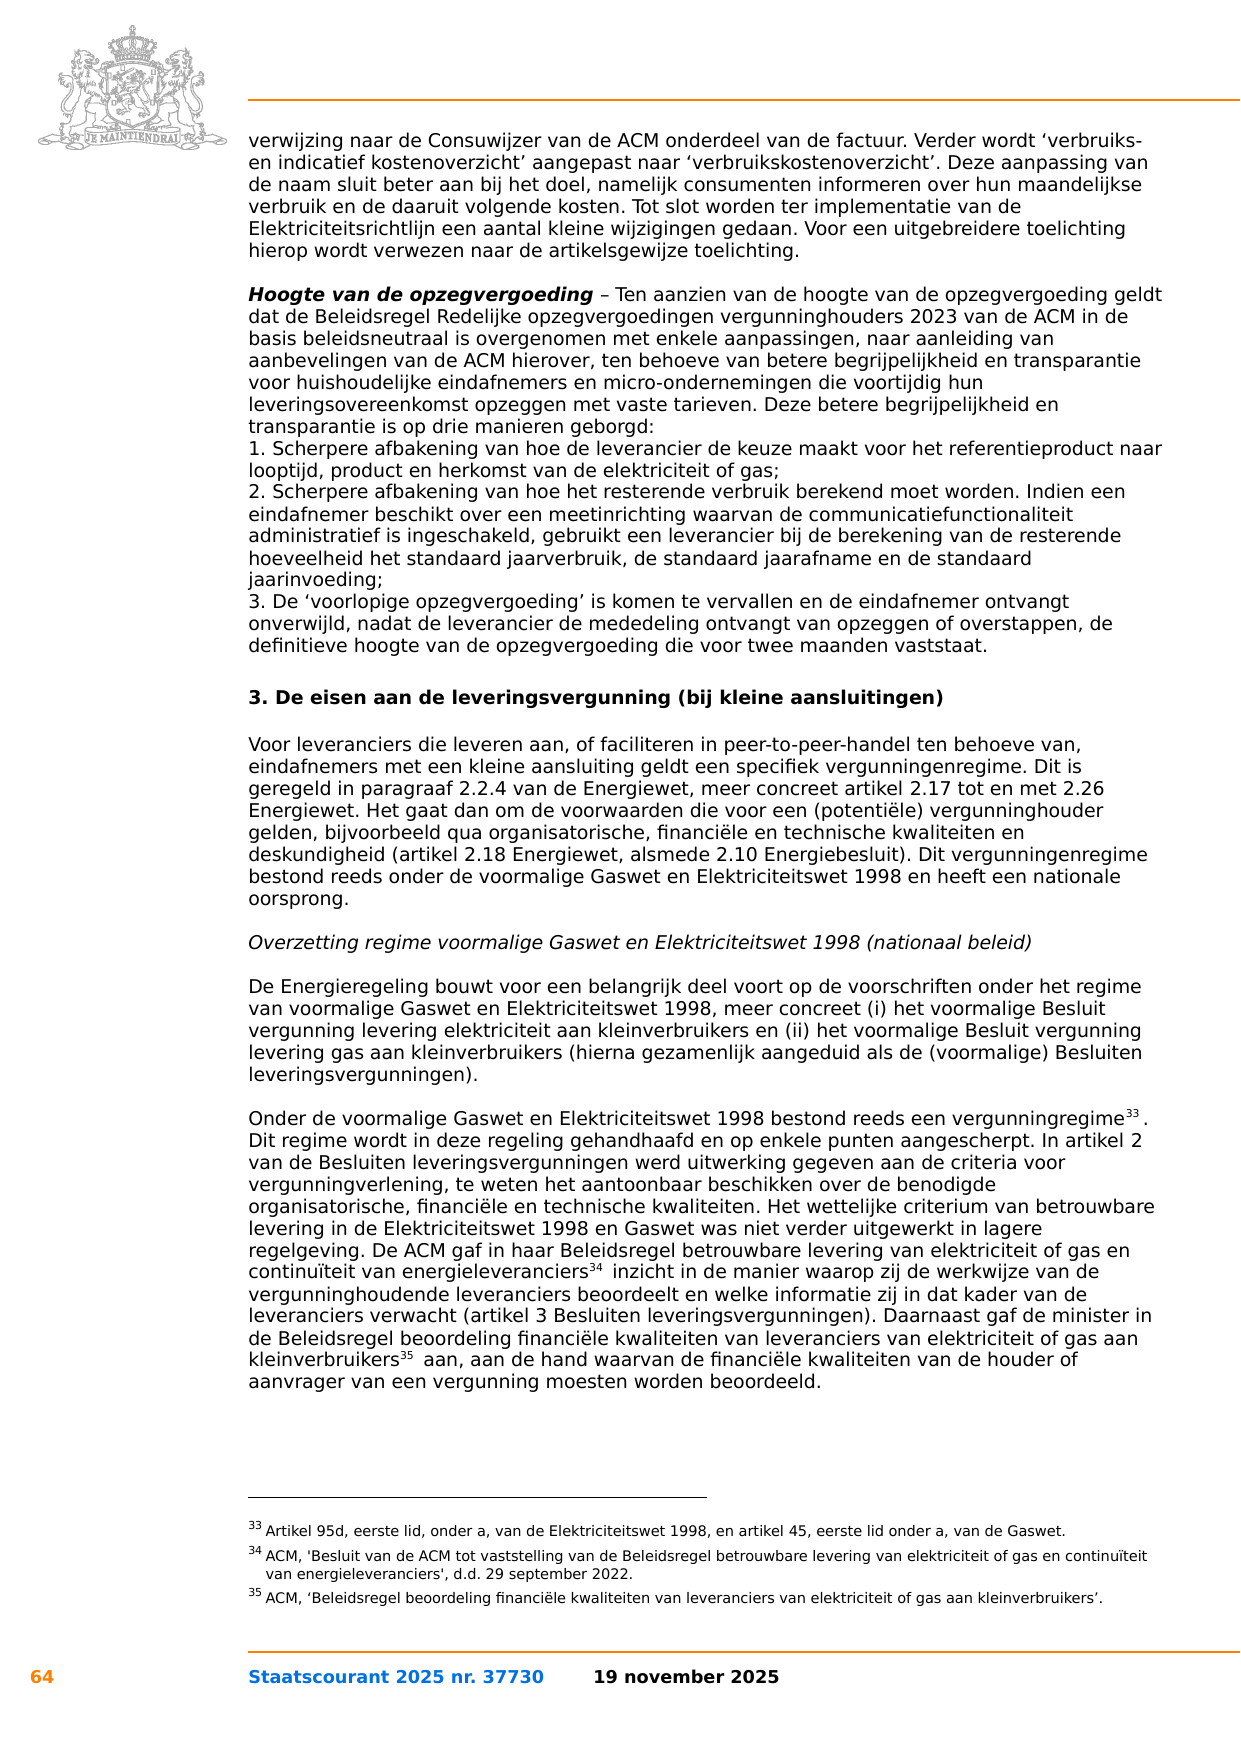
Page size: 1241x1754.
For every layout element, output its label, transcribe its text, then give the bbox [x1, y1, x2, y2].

text 3. De ‘voorlopige opzegvergoeding’ is komen te vervallen en de eindafnemer ontvangt onverwijld, nadat de leverancier de mededeling ontvangt van opzeggen of overstappen, de definitieve hoogte van de opzegvergoeding die voor twee maanden vaststaat. [248, 591, 1163, 657]
text Hoogte van de opzegvergoeding – Ten aanzien van de hoogte van de opzegvergoeding geldt dat de Beleidsregel Redelijke opzegvergoedingen vergunninghouders 2023 van de ACM in de basis beleidsneutraal is overgenomen met enkele aanpassingen, naar aanleiding van aanbevelingen van de ACM hierover, ten behoeve van betere begrijpelijkheid en transparantie voor huishoudelijke eindafnemers en micro-ondernemingen die voortijdig hun leveringsovereenkomst opzeggen met vaste tarieven. Deze betere begrijpelijkheid en transparantie is op drie manieren geborgd: [248, 284, 1163, 437]
text verwijzing naar de Consuwijzer van de ACM onderdeel van de factuur. Verder wordt ‘verbruiks- en indicatief kostenoverzicht’ aangepast naar ‘verbruikskostenoverzicht’. Deze aanpassing van de naam sluit beter aan bij het doel, namelijk consumenten informeren over hun maandelijkse verbruik en de daaruit volgende kosten. Tot slot worden ter implementatie van de Elektriciteitsrichtlijn een aantal kleine wijzigingen gedaan. Voor een uitgebreidere toelichting hierop wordt verwezen naar de artikelsgewijze toelichting. [248, 130, 1163, 262]
text De Energieregeling bouwt voor een belangrijk deel voort op de voorschriften onder het regime van voormalige Gaswet en Elektriciteitswet 1998, meer concreet (i) het voormalige Besluit vergunning levering elektriciteit aan kleinverbruikers en (ii) het voormalige Besluit vergunning levering gas aan kleinverbruikers (hierna gezamenlijk aangeduid als de (voormalige) Besluiten leveringsvergunningen). [248, 976, 1163, 1086]
text Voor leveranciers die leveren aan, of faciliteren in peer-to-peer-handel ten behoeve van, eindafnemers met een kleine aansluiting geldt een specifiek vergunningenregime. Dit is geregeld in paragraaf 2.2.4 van de Energiewet, meer concreet artikel 2.17 tot en met 2.26 Energiewet. Het gaat dan om de voorwaarden die voor een (potentiële) vergunninghouder gelden, bijvoorbeeld qua organisatorische, financiële en technische kwaliteiten en deskundigheid (artikel 2.18 Energiewet, alsmede 2.10 Energiebesluit). Dit vergunningenregime bestond reeds onder de voormalige Gaswet en Elektriciteitswet 1998 en heeft een nationale oorsprong. [248, 734, 1163, 910]
text Artikel 95d, eerste lid, onder a, van de Elektriciteitswet 1998, en artikel 45, eerste lid onder a, van de Gaswet. [248, 1519, 1163, 1541]
text 1. Scherpere afbakening van hoe de leverancier de keuze maakt voor het referentieproduct naar looptijd, product en herkomst van de elektriciteit of gas; [248, 437, 1163, 481]
picture [38, 25, 227, 150]
text 2. Scherpere afbakening van hoe het resterende verbruik berekend moet worden. Indien een eindafnemer beschikt over een meetinrichting waarvan de communicatiefunctionaliteit administratief is ingeschakeld, gebruikt een leverancier bij de berekening van de resterende hoeveelheid het standaard jaarverbruik, de standaard jaarafname en de standaard jaarinvoeding; [248, 481, 1163, 591]
subtitle 3. De eisen aan de leveringsvergunning (bij kleine aansluitingen) [248, 687, 1163, 709]
text ACM, ‘Beleidsregel beoordeling financiële kwaliteiten van leveranciers van elektriciteit of gas aan kleinverbruikers’. [248, 1586, 1163, 1608]
text Onder de voormalige Gaswet en Elektriciteitswet 1998 bestond reeds een vergunningregime. Dit regime wordt in deze regeling gehandhaafd en op enkele punten aangescherpt. In artikel 2 van de Besluiten leveringsvergunningen werd uitwerking gegeven aan de criteria voor vergunningverlening, te weten het aantoonbaar beschikken over de benodigde organisatorische, financiële en technische kwaliteiten. Het wettelijke criterium van betrouwbare levering in de Elektriciteitswet 1998 en Gaswet was niet verder uitgewerkt in lagere regelgeving. De ACM gaf in haar Beleidsregel betrouwbare levering van elektriciteit of gas en continuïteit van energieleveranciers inzicht in de manier waarop zij de werkwijze van de vergunninghoudende leveranciers beoordeelt en welke informatie zij in dat kader van de leveranciers verwacht (artikel 3 Besluiten leveringsvergunningen). Daarnaast gaf de minister in de Beleidsregel beoordeling financiële kwaliteiten van leveranciers van elektriciteit of gas aan kleinverbruikers aan, aan de hand waarvan de financiële kwaliteiten van de houder of aanvrager van een vergunning moesten worden beoordeeld. [248, 1108, 1163, 1393]
subtitle Overzetting regime voormalige Gaswet en Elektriciteitswet 1998 (nationaal beleid) [248, 932, 1163, 954]
text ACM, 'Besluit van de ACM tot vaststelling van de Beleidsregel betrouwbare levering van elektriciteit of gas en continuïteit van energieleveranciers', d.d. 29 september 2022. [248, 1544, 1163, 1583]
